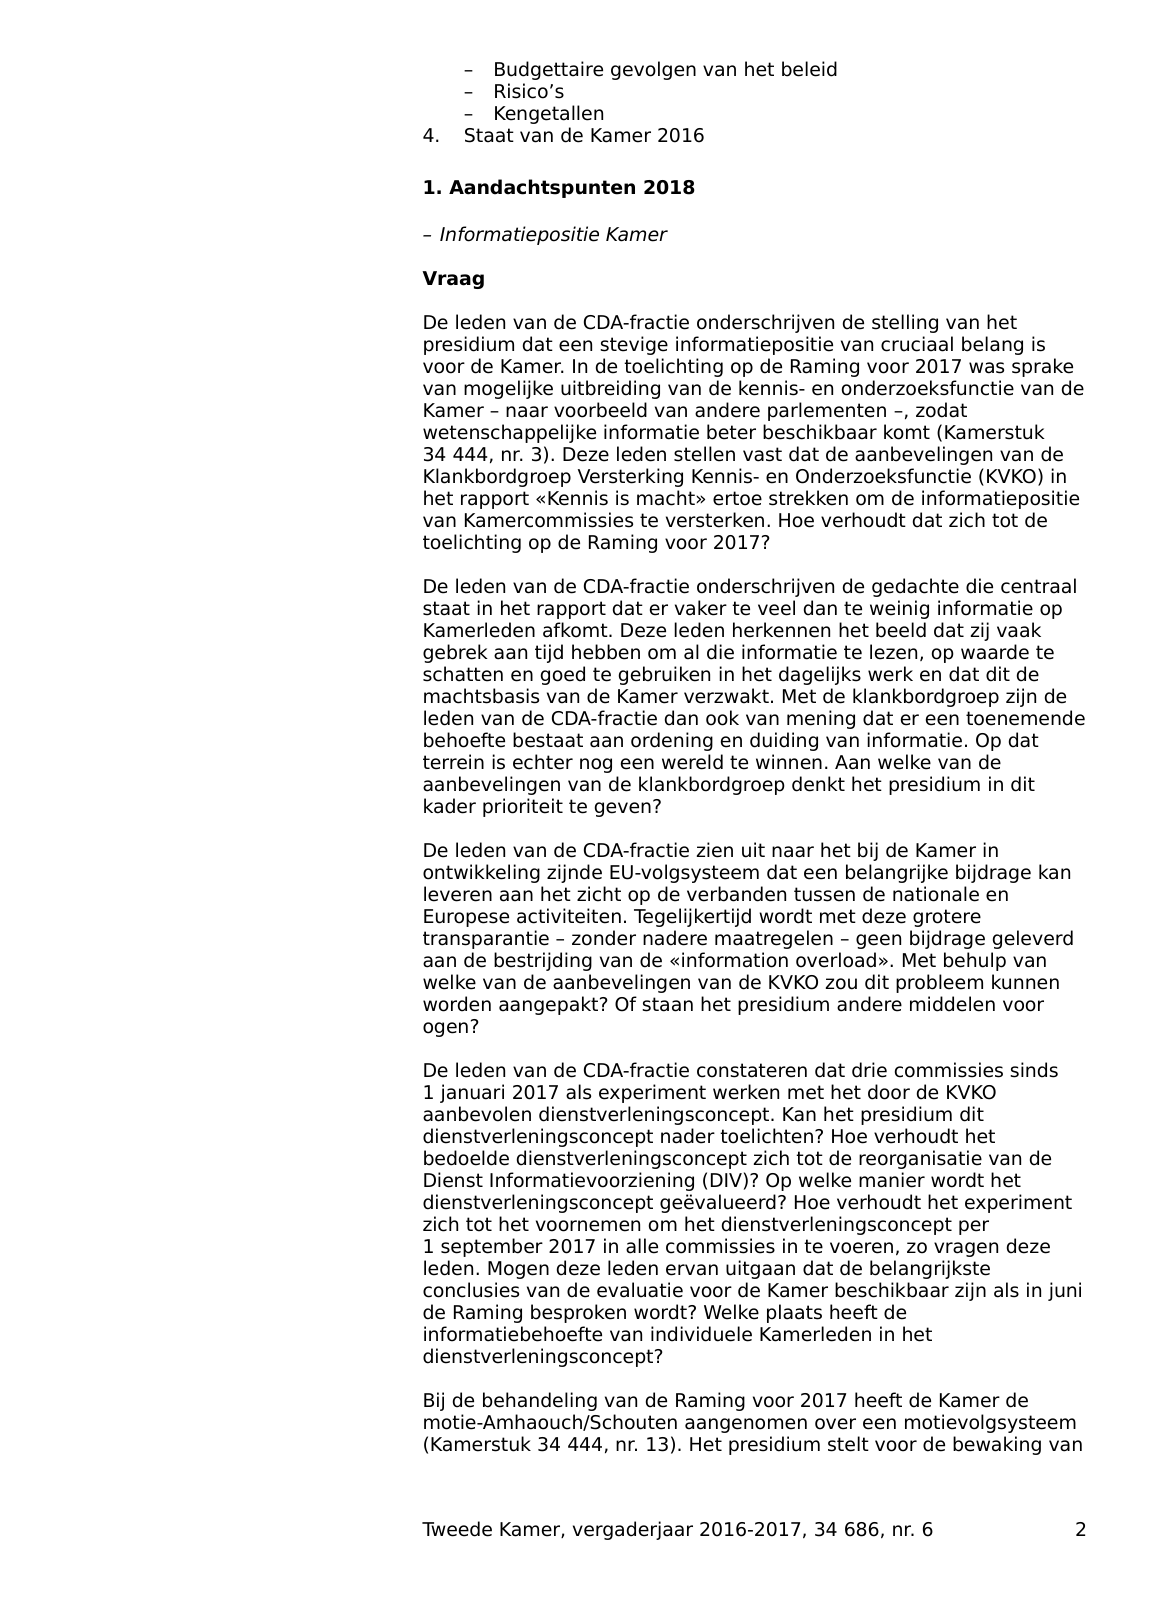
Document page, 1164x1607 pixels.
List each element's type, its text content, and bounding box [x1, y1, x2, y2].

text 4. Staat van de Kamer 2016 [422, 125, 1087, 147]
text Bij de behandeling van de Raming voor 2017 heeft de Kamer de motie-Amhaouch/Schouten aangenomen over een motievolgsysteem (Kamerstuk 34 444, nr. 13). Het presidium stelt voor de bewaking van [422, 1390, 1087, 1456]
subtitle 1. Aandachtspunten 2018 [422, 177, 1087, 199]
subtitle Vraag [422, 268, 1087, 290]
subtitle – Informatiepositie Kamer [422, 224, 1087, 246]
text – Kengetallen [464, 103, 1087, 125]
text De leden van de CDA-fractie constateren dat drie commissies sinds 1 januari 2017 als experiment werken met het door de KVKO aanbevolen dienstverleningsconcept. Kan het presidium dit dienstverleningsconcept nader toelichten? Hoe verhoudt het bedoelde dienstverleningsconcept zich tot de reorganisatie van de Dienst Informatievoorziening (DIV)? Op welke manier wordt het dienstverleningsconcept geëvalueerd? Hoe verhoudt het experiment zich tot het voornemen om het dienstverleningsconcept per 1 september 2017 in alle commissies in te voeren, zo vragen deze leden. Mogen deze leden ervan uitgaan dat de belangrijkste conclusies van de evaluatie voor de Kamer beschikbaar zijn als in juni de Raming besproken wordt? Welke plaats heeft de informatiebehoefte van individuele Kamerleden in het dienstverleningsconcept? [422, 1060, 1087, 1368]
text De leden van de CDA-fractie onderschrijven de stelling van het presidium dat een stevige informatiepositie van cruciaal belang is voor de Kamer. In de toelichting op de Raming voor 2017 was sprake van mogelijke uitbreiding van de kennis- en onderzoeksfunctie van de Kamer – naar voorbeeld van andere parlementen –, zodat wetenschappelijke informatie beter beschikbaar komt (Kamerstuk 34 444, nr. 3). Deze leden stellen vast dat de aanbevelingen van de Klankbordgroep Versterking Kennis- en Onderzoeksfunctie (KVKO) in het rapport «Kennis is macht» ertoe strekken om de informatiepositie van Kamercommissies te versterken. Hoe verhoudt dat zich tot de toelichting op de Raming voor 2017? [422, 312, 1087, 554]
text De leden van de CDA-fractie onderschrijven de gedachte die centraal staat in het rapport dat er vaker te veel dan te weinig informatie op Kamerleden afkomt. Deze leden herkennen het beeld dat zij vaak gebrek aan tijd hebben om al die informatie te lezen, op waarde te schatten en goed te gebruiken in het dagelijks werk en dat dit de machtsbasis van de Kamer verzwakt. Met de klankbordgroep zijn de leden van de CDA-fractie dan ook van mening dat er een toenemende behoefte bestaat aan ordening en duiding van informatie. Op dat terrein is echter nog een wereld te winnen. Aan welke van de aanbevelingen van de klankbordgroep denkt het presidium in dit kader prioriteit te geven? [422, 576, 1087, 818]
text De leden van de CDA-fractie zien uit naar het bij de Kamer in ontwikkeling zijnde EU-volgsysteem dat een belangrijke bijdrage kan leveren aan het zicht op de verbanden tussen de nationale en Europese activiteiten. Tegelijkertijd wordt met deze grotere transparantie – zonder nadere maatregelen – geen bijdrage geleverd aan de bestrijding van de «information overload». Met behulp van welke van de aanbevelingen van de KVKO zou dit probleem kunnen worden aangepakt? Of staan het presidium andere middelen voor ogen? [422, 840, 1087, 1038]
text – Budgettaire gevolgen van het beleid [464, 59, 1087, 81]
text – Risico’s [464, 81, 1087, 103]
